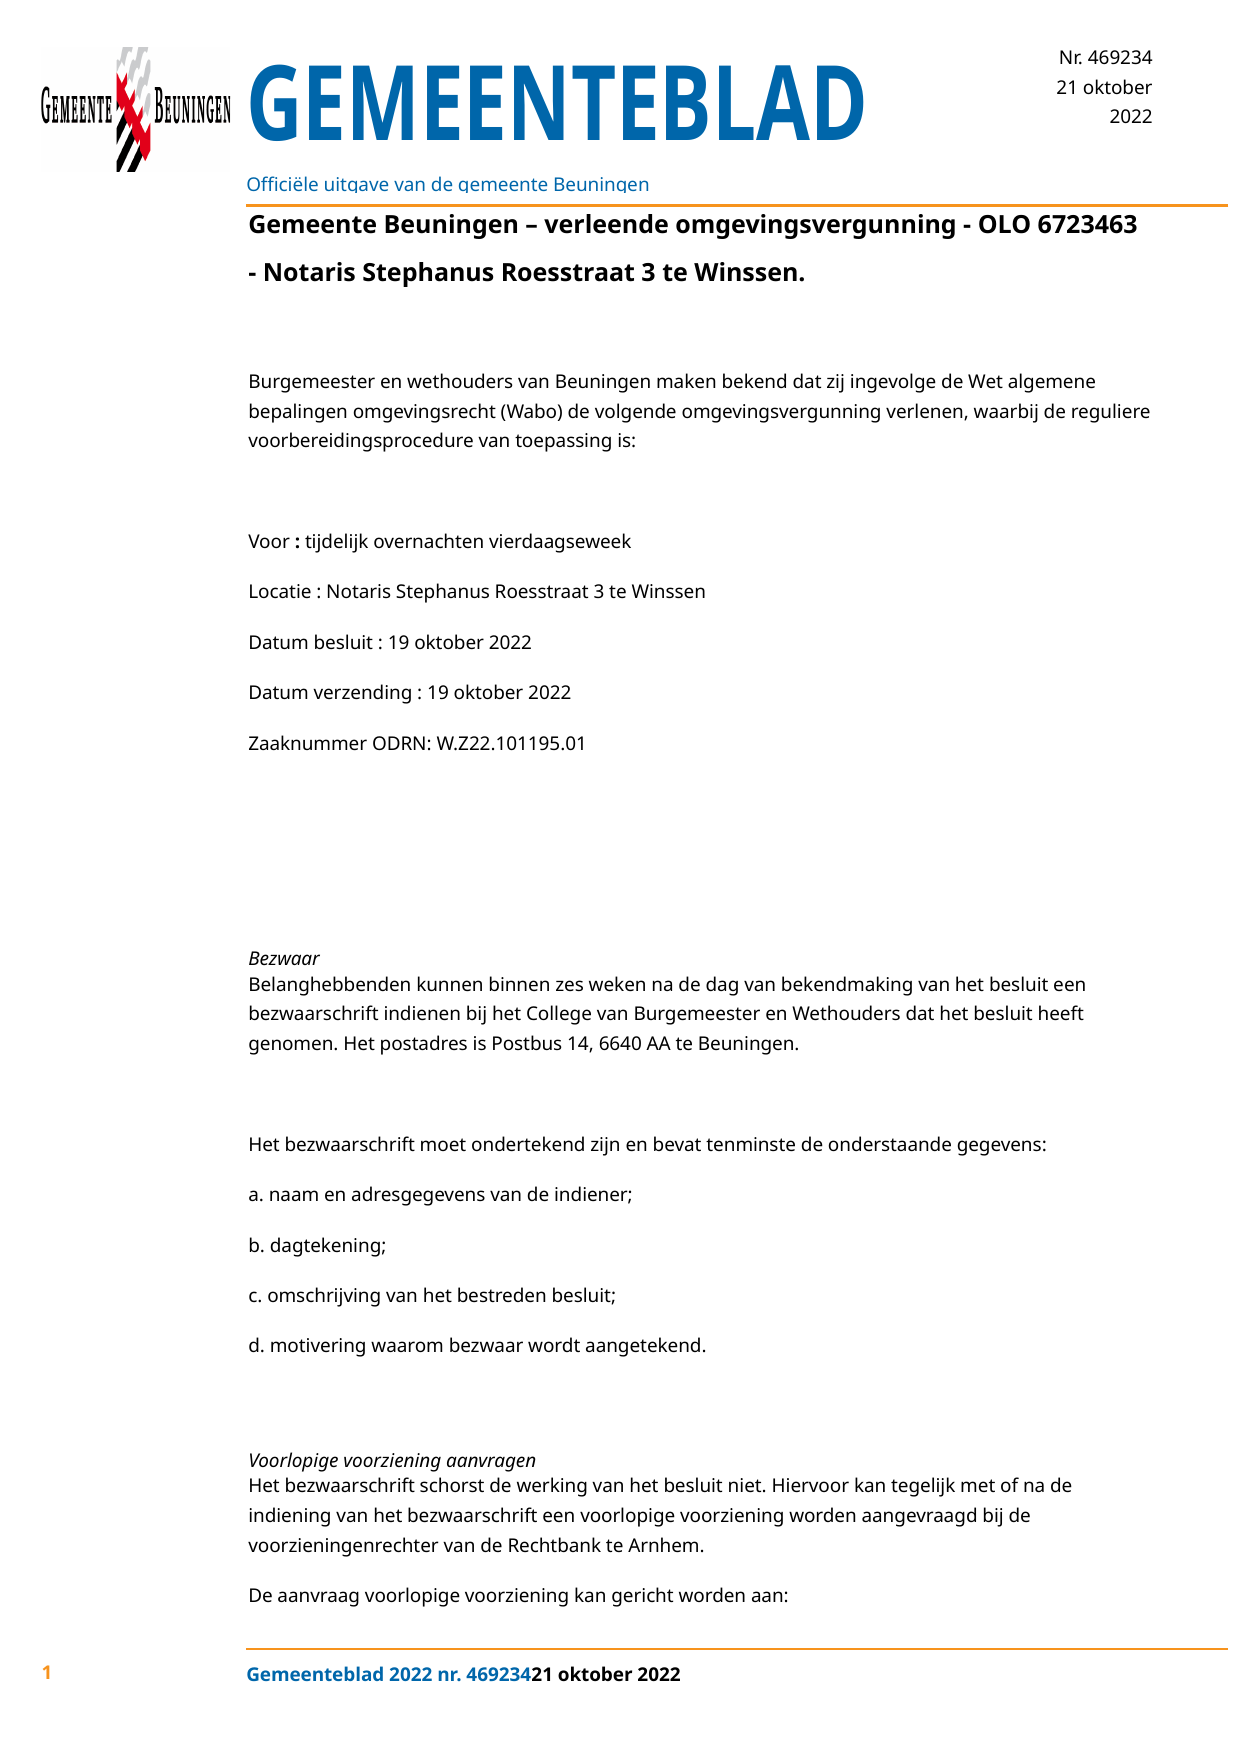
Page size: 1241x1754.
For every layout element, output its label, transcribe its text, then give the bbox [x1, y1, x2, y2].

text Locatie : Notaris Stephanus Roesstraat 3 te Winssen [248, 579, 1152, 604]
text Burgemeester en wethouders van Beuningen maken bekend dat zij ingevolge de Wet algemene bepalingen omgevingsrecht (Wabo) de volgende omgevingsvergunning verlenen, waarbij de reguliere voorbereidingsprocedure van toepassing is: [248, 368, 1152, 453]
text c. omschrijving van het bestreden besluit; [248, 1282, 1152, 1308]
text Belanghebbenden kunnen binnen zes weken na de dag van bekendmaking van het besluit een bezwaarschrift indienen bij het College van Burgemeester en Wethouders dat het besluit heeft genomen. Het postadres is Postbus 14, 6640 AA te Beuningen. [248, 971, 1152, 1056]
text Datum verzending : 19 oktober 2022 [248, 679, 1152, 705]
text d. motivering waarom bezwaar wordt aangetekend. [248, 1333, 1152, 1358]
text a. naam en adresgegevens van de indiener; [248, 1181, 1152, 1207]
text Voor : tijdelijk overnachten vierdaagseweek [248, 528, 1152, 554]
picture [41, 47, 231, 172]
text Het bezwaarschrift schorst de werking van het besluit niet. Hiervoor kan tegelijk met of na de indiening van het bezwaarschrift een voorlopige voorziening worden aangevraagd bij de voorzieningenrechter van de Rechtbank te Arnhem. [248, 1473, 1152, 1558]
text Voorlopige voorziening aanvragen [248, 1447, 1152, 1473]
text Het bezwaarschrift moet ondertekend zijn en bevat tenminste de onderstaande gegevens: [248, 1131, 1152, 1157]
text Bezwaar [248, 945, 1152, 971]
text De aanvraag voorlopige voorziening kan gericht worden aan: [248, 1582, 1152, 1608]
text b. dagtekening; [248, 1232, 1152, 1257]
text Datum besluit : 19 oktober 2022 [248, 629, 1152, 655]
text Gemeente Beuningen – verleende omgevingsvergunning - OLO 6723463 - Notaris Stephanus Roesstraat 3 te Winssen. [248, 207, 1152, 288]
text Zaaknummer ODRN: W.Z22.101195.01 [248, 730, 1152, 756]
